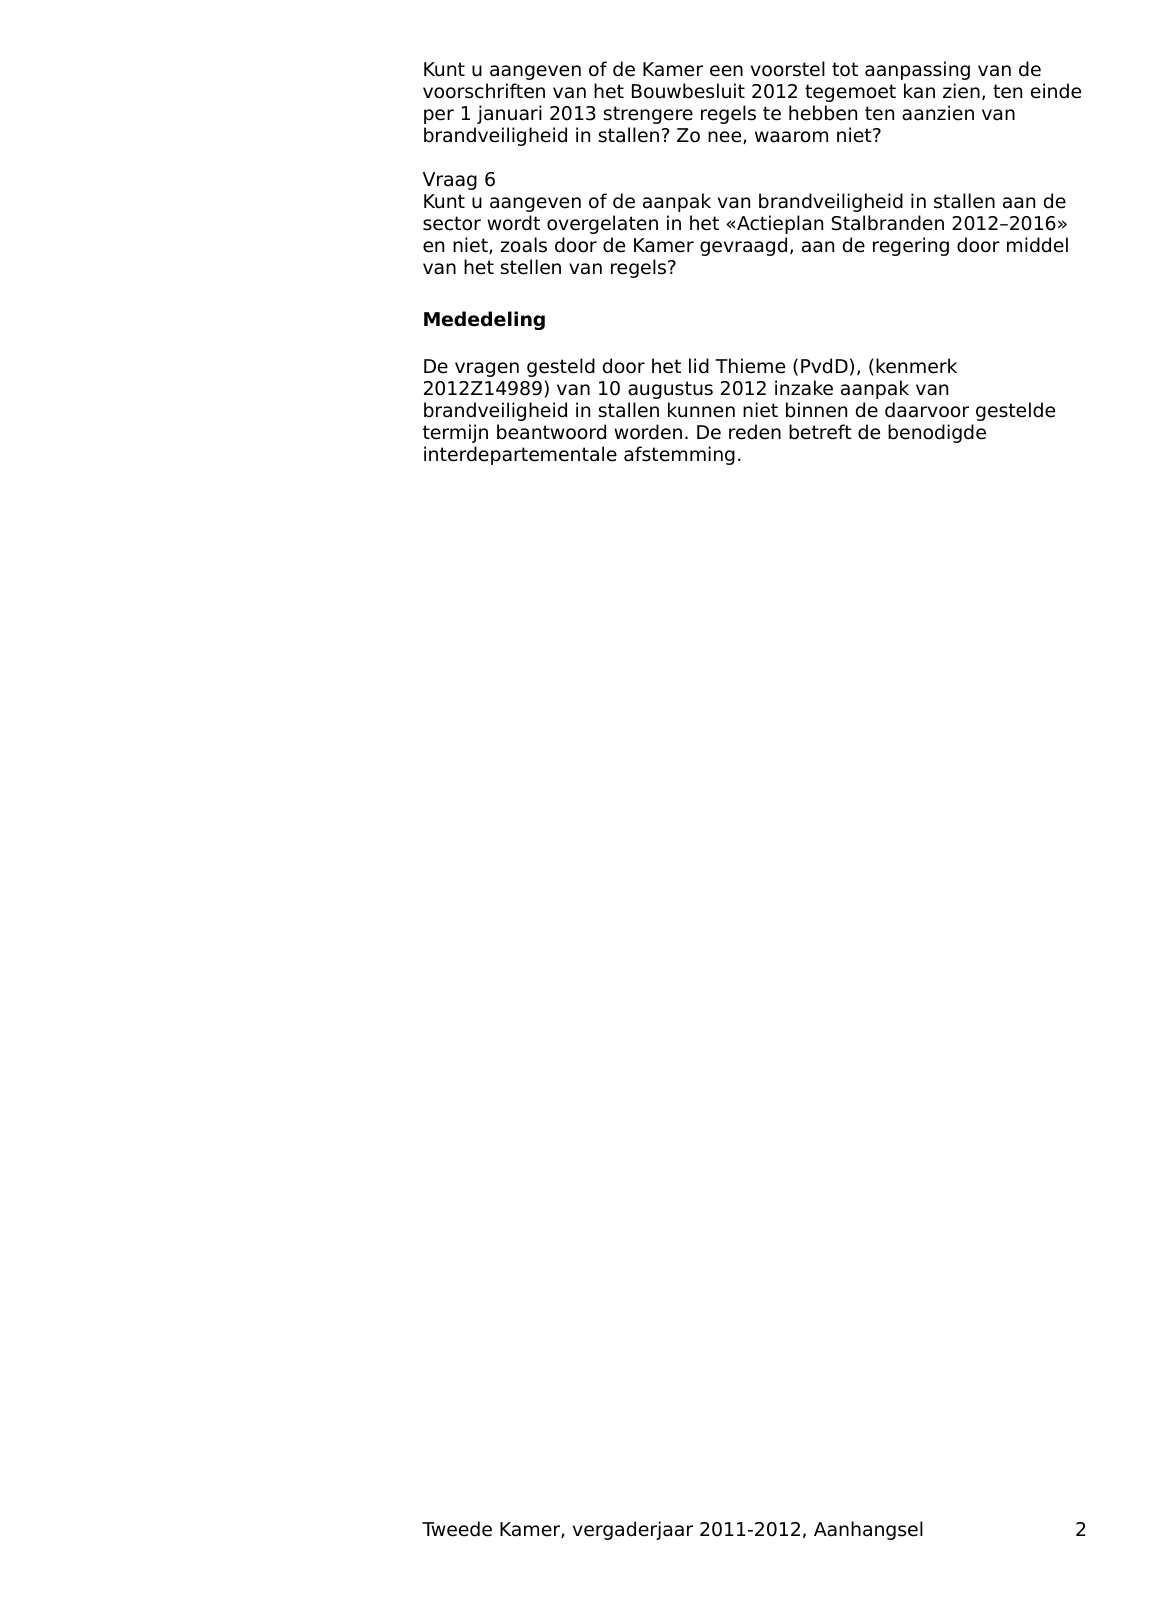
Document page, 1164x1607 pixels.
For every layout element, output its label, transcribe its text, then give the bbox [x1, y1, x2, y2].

text De vragen gesteld door het lid Thieme (PvdD), (kenmerk 2012Z14989) van 10 augustus 2012 inzake aanpak van brandveiligheid in stallen kunnen niet binnen de daarvoor gestelde termijn beantwoord worden. De reden betreft de benodigde interdepartementale afstemming. [422, 356, 1087, 466]
text Kunt u aangeven of de aanpak van brandveiligheid in stallen aan de sector wordt overgelaten in het «Actieplan Stalbranden 2012–2016» en niet, zoals door de Kamer gevraagd, aan de regering door middel van het stellen van regels? [422, 191, 1087, 279]
subtitle Mededeling [422, 309, 1087, 331]
text Vraag 6 [422, 169, 1087, 191]
text Kunt u aangeven of de Kamer een voorstel tot aanpassing van de voorschriften van het Bouwbesluit 2012 tegemoet kan zien, ten einde per 1 januari 2013 strengere regels te hebben ten aanzien van brandveiligheid in stallen? Zo nee, waarom niet? [422, 59, 1087, 147]
